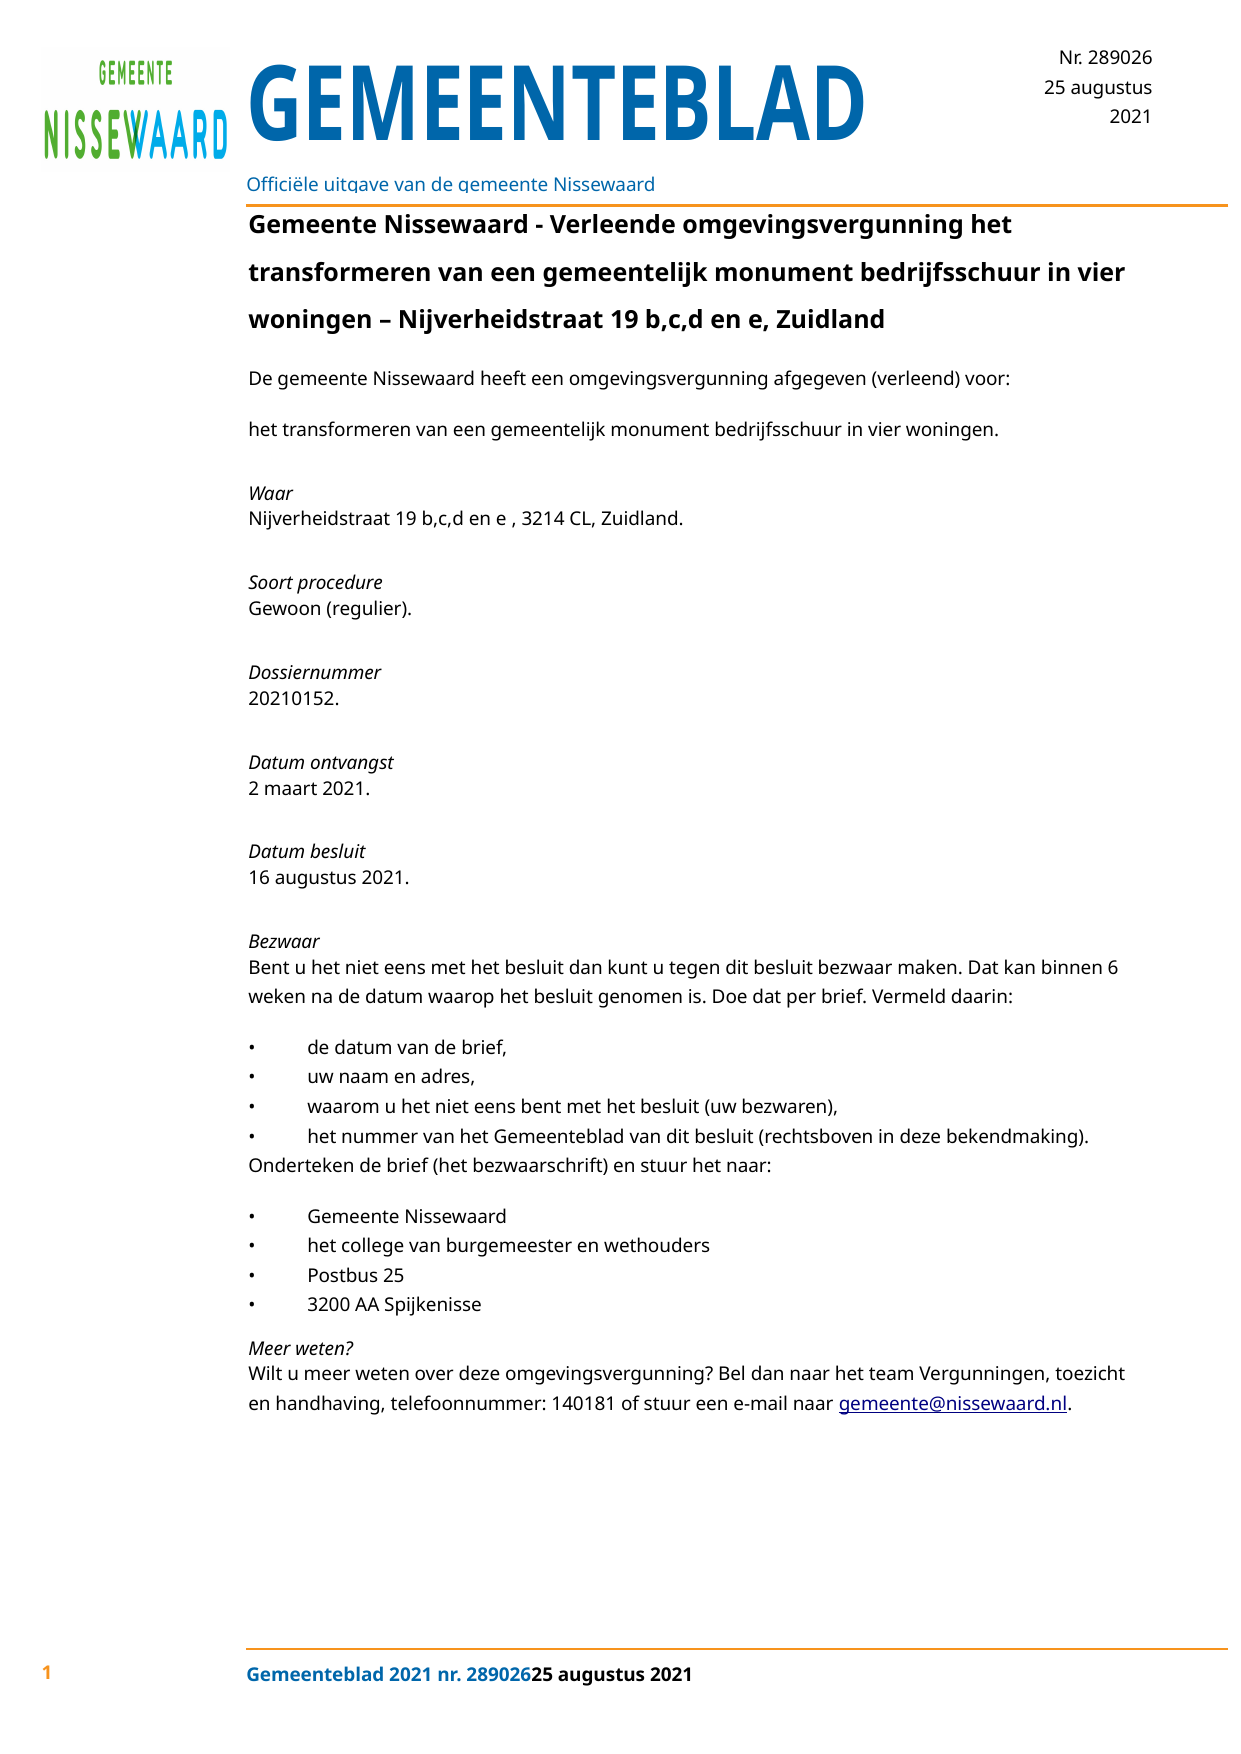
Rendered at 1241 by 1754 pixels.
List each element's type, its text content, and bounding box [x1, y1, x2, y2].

text het transformeren van een gemeentelijk monument bedrijfsschuur in vier woningen. [248, 416, 1152, 442]
list het nummer van het Gemeenteblad van dit besluit (rechtsboven in deze bekendmaking). [248, 1123, 1152, 1148]
list de datum van de brief, [248, 1034, 1152, 1060]
list uw naam en adres, [248, 1064, 1152, 1089]
text Onderteken de brief (het bezwaarschrift) en stuur het naar: [248, 1152, 1152, 1178]
text 16 augustus 2021. [248, 864, 1152, 890]
text Dossiernummer [248, 659, 1152, 685]
list Gemeente Nissewaard [248, 1203, 1152, 1228]
text Meer weten? [248, 1335, 1152, 1360]
text Bent u het niet eens met het besluit dan kunt u tegen dit besluit bezwaar maken. Dat kan binnen 6 weken na de datum waarop het besluit genomen is. Doe dat per brief. Vermeld daarin: [248, 954, 1152, 1009]
text Wilt u meer weten over deze omgevingsvergunning? Bel dan naar het team Vergunningen, toezicht en handhaving, telefoonnummer: 140181 of stuur een e-mail naar gemeente@nissewaard.nl. [248, 1360, 1152, 1416]
text Waar [248, 480, 1152, 506]
list 3200 AA Spijkenisse [248, 1292, 1152, 1317]
text Nijverheidstraat 19 b,c,d en e , 3214 CL, Zuidland. [248, 506, 1152, 531]
text Bezwaar [248, 928, 1152, 954]
text 20210152. [248, 685, 1152, 711]
text Datum ontvangst [248, 749, 1152, 775]
text 2 maart 2021. [248, 775, 1152, 800]
text Soort procedure [248, 569, 1152, 595]
picture [41, 47, 231, 172]
list Postbus 25 [248, 1262, 1152, 1288]
text Gemeente Nissewaard - Verleende omgevingsvergunning het transformeren van een gemeentelijk monument bedrijfsschuur in vier woningen – Nijverheidstraat 19 b,c,d en e, Zuidland [248, 207, 1152, 336]
list waarom u het niet eens bent met het besluit (uw bezwaren), [248, 1093, 1152, 1119]
list het college van burgemeester en wethouders [248, 1232, 1152, 1258]
text De gemeente Nissewaard heeft een omgevingsvergunning afgegeven (verleend) voor: [248, 366, 1152, 391]
text Datum besluit [248, 839, 1152, 864]
text Gewoon (regulier). [248, 595, 1152, 621]
